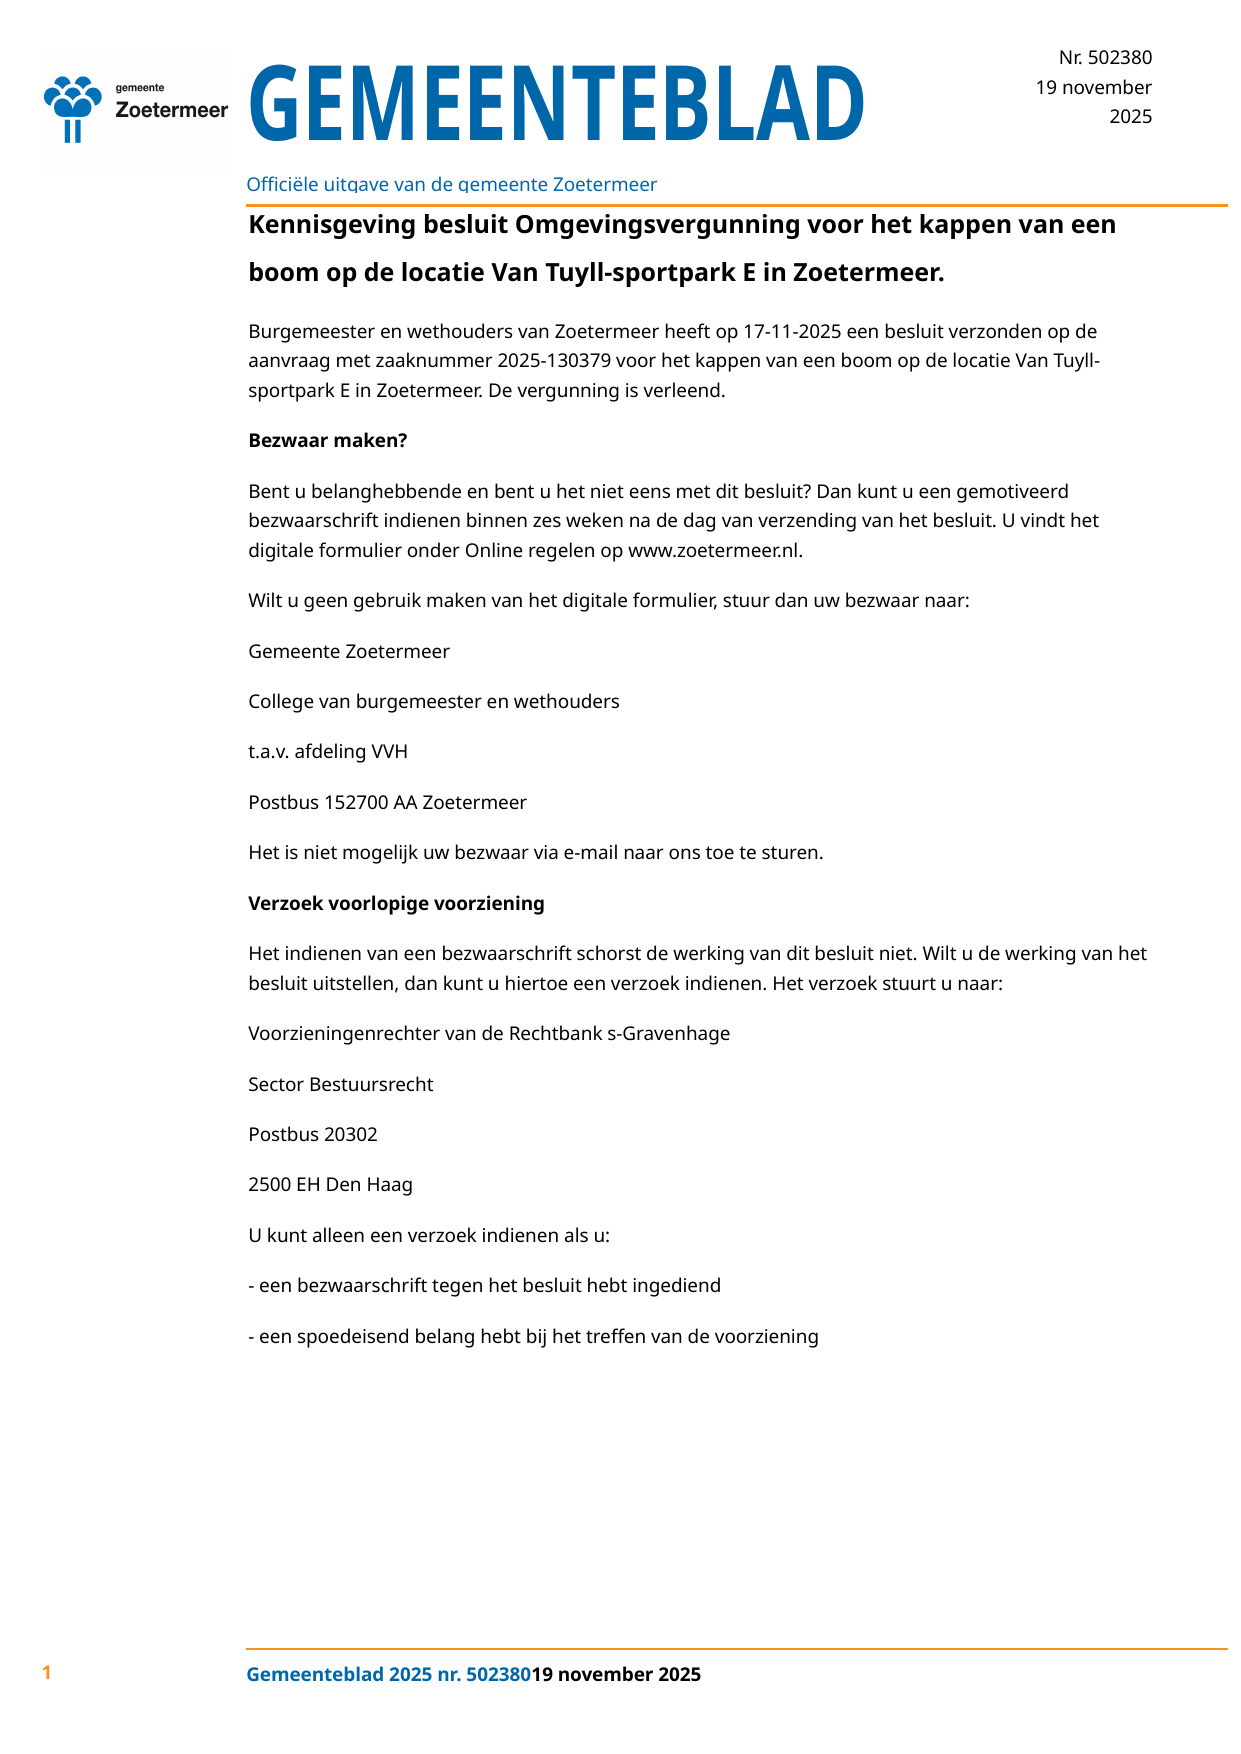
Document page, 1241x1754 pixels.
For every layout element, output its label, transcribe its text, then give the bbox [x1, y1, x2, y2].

text Gemeente Zoetermeer [248, 638, 1152, 664]
text Kennisgeving besluit Omgevingsvergunning voor het kappen van een boom op de locatie Van Tuyll-sportpark E in Zoetermeer. [248, 207, 1152, 288]
text Postbus 20302 [248, 1121, 1152, 1147]
text - een spoedeisend belang hebt bij het treffen van de voorziening [248, 1323, 1152, 1349]
text 2500 EH Den Haag [248, 1172, 1152, 1197]
text Voorzieningenrechter van de Rechtbank s-Gravenhage [248, 1020, 1152, 1046]
text - een bezwaarschrift tegen het besluit hebt ingediend [248, 1272, 1152, 1298]
text Verzoek voorlopige voorziening [248, 890, 1152, 916]
text t.a.v. afdeling VVH [248, 739, 1152, 764]
text Bezwaar maken? [248, 427, 1152, 453]
text Postbus 152700 AA Zoetermeer [248, 789, 1152, 815]
text Wilt u geen gebruik maken van het digitale formulier, stuur dan uw bezwaar naar: [248, 587, 1152, 613]
text Bent u belanghebbende en bent u het niet eens met dit besluit? Dan kunt u een gemotiveerd bezwaarschrift indienen binnen zes weken na de dag van verzending van het besluit. U vindt het digitale formulier onder Online regelen op www.zoetermeer.nl. [248, 478, 1152, 563]
text Burgemeester en wethouders van Zoetermeer heeft op 17-11-2025 een besluit verzonden op de aanvraag met zaaknummer 2025-130379 voor het kappen van een boom op de locatie Van Tuyll-sportpark E in Zoetermeer. De vergunning is verleend. [248, 318, 1152, 403]
text U kunt alleen een verzoek indienen als u: [248, 1222, 1152, 1248]
picture [41, 47, 231, 172]
text Het indienen van een bezwaarschrift schorst de werking van dit besluit niet. Wilt u de werking van het besluit uitstellen, dan kunt u hiertoe een verzoek indienen. Het verzoek stuurt u naar: [248, 940, 1152, 996]
text Sector Bestuursrecht [248, 1071, 1152, 1097]
text College van burgemeester en wethouders [248, 688, 1152, 714]
text Het is niet mogelijk uw bezwaar via e-mail naar ons toe te sturen. [248, 839, 1152, 865]
